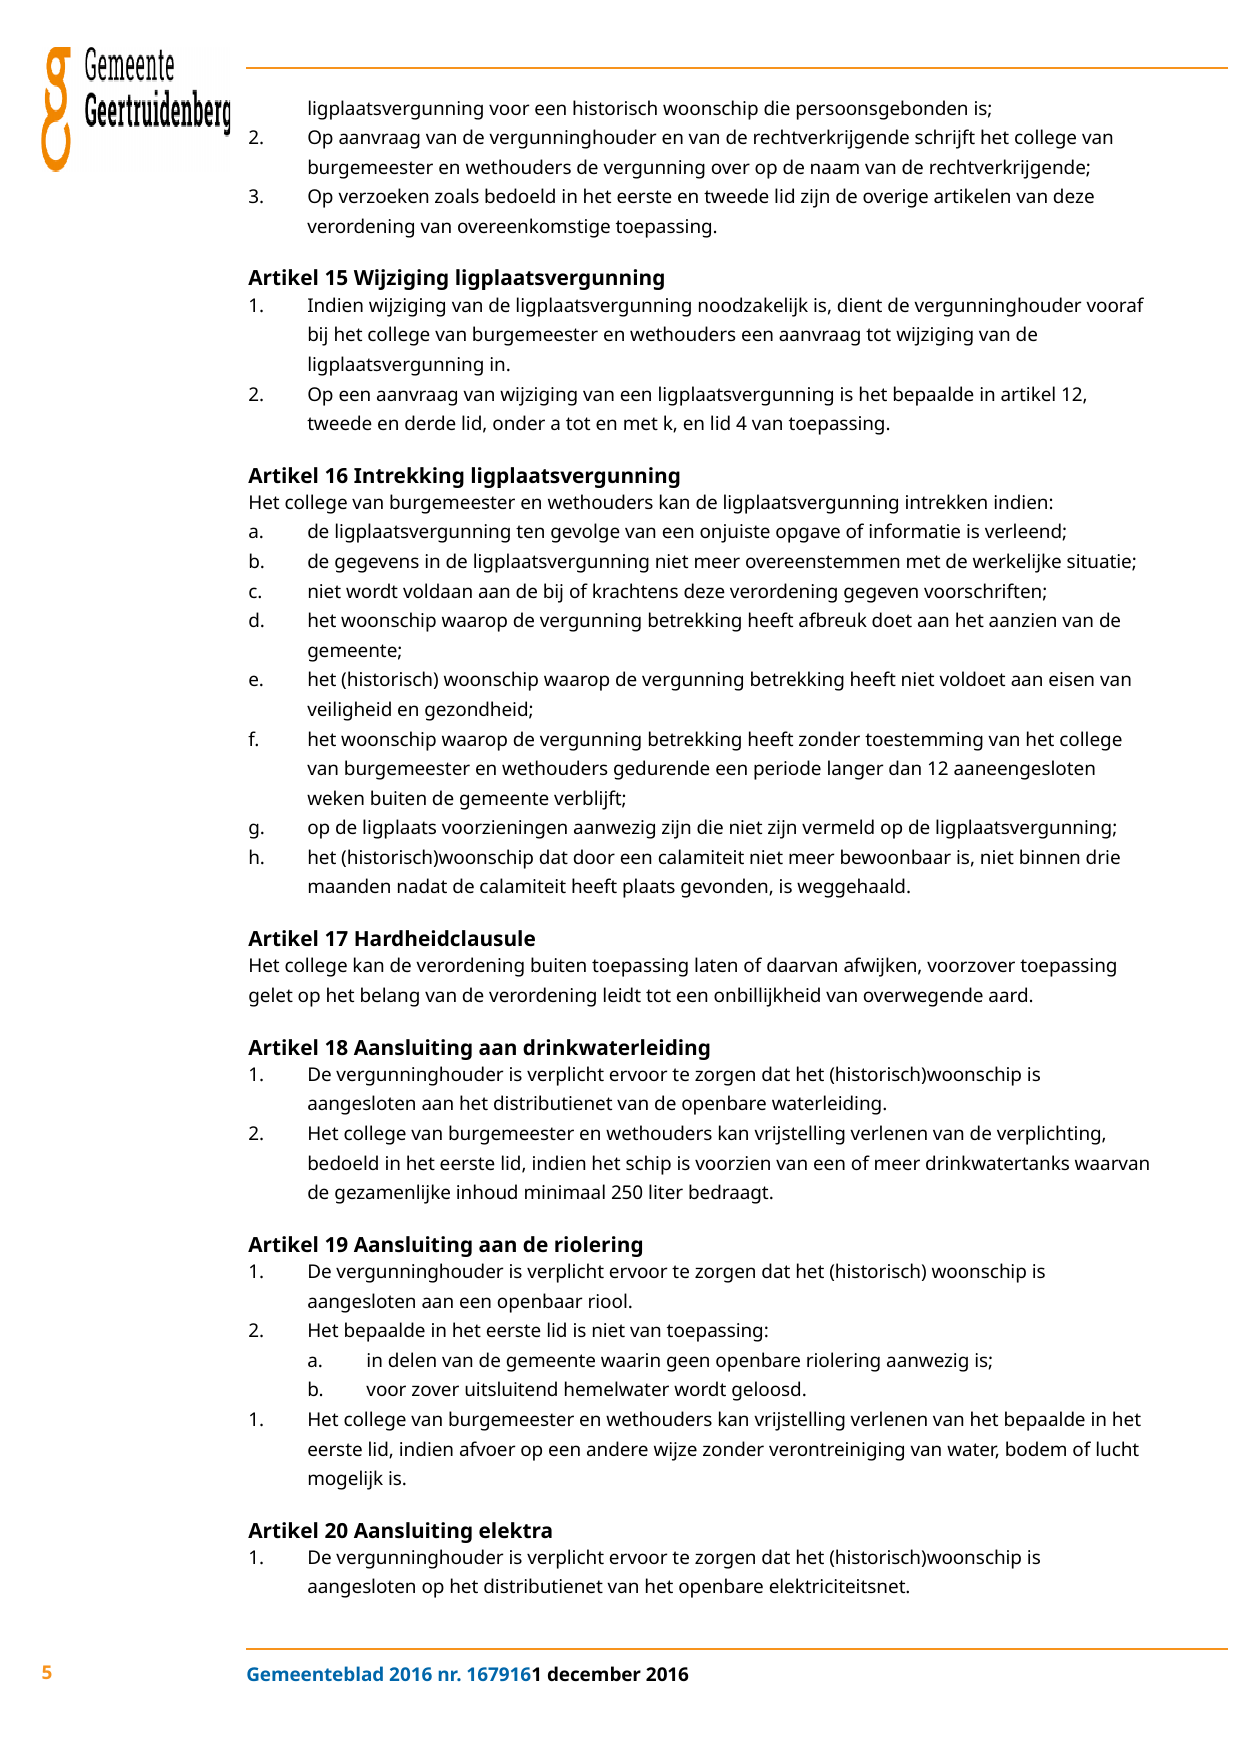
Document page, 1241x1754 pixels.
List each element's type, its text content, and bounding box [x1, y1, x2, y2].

list De vergunninghouder is verplicht ervoor te zorgen dat het (historisch) woonschip is aangesloten aan een openbaar riool. [248, 1258, 1152, 1313]
list voor zover uitsluitend hemelwater wordt geloosd. [307, 1377, 1152, 1402]
list niet wordt voldaan aan de bij of krachtens deze verordening gegeven voorschriften; [248, 578, 1152, 604]
list de ligplaatsvergunning ten gevolge van een onjuiste opgave of informatie is verleend; [248, 519, 1152, 544]
list Op verzoeken zoals bedoeld in het eerste en tweede lid zijn de overige artikelen van deze verordening van overeenkomstige toepassing. [248, 183, 1152, 239]
list het woonschip waarop de vergunning betrekking heeft zonder toestemming van het college van burgemeester en wethouders gedurende een periode langer dan 12 aaneengesloten weken buiten de gemeente verblijft; [248, 726, 1152, 811]
text Het college kan de verordening buiten toepassing laten of daarvan afwijken, voorzover toepassing gelet op het belang van de verordening leidt tot een onbillijkheid van overwegende aard. [248, 953, 1152, 1008]
picture [41, 47, 231, 172]
list Het college van burgemeester en wethouders kan vrijstelling verlenen van de verplichting, bedoeld in het eerste lid, indien het schip is voorzien van een of meer drinkwatertanks waarvan de gezamenlijke inhoud minimaal 250 liter bedraagt. [248, 1120, 1152, 1205]
list Op een aanvraag van wijziging van een ligplaatsvergunning is het bepaalde in artikel 12, tweede en derde lid, onder a tot en met k, en lid 4 van toepassing. [248, 381, 1152, 436]
text Artikel 15 Wijziging ligplaatsvergunning [248, 263, 1152, 292]
list het (historisch)woonschip dat door een calamiteit niet meer bewoonbaar is, niet binnen drie maanden nadat de calamiteit heeft plaats gevonden, is weggehaald. [248, 844, 1152, 899]
text Artikel 20 Aansluiting elektra [248, 1516, 1152, 1544]
list Het bepaalde in het eerste lid is niet van toepassing: [248, 1317, 1152, 1343]
list de gegevens in de ligplaatsvergunning niet meer overeenstemmen met de werkelijke situatie; [248, 548, 1152, 574]
list De vergunninghouder is verplicht ervoor te zorgen dat het (historisch)woonschip is aangesloten op het distributienet van het openbare elektriciteitsnet. [248, 1544, 1152, 1599]
text Artikel 17 Hardheidclausule [248, 924, 1152, 953]
text Het college van burgemeester en wethouders kan de ligplaatsvergunning intrekken indien: [248, 489, 1152, 515]
list Indien wijziging van de ligplaatsvergunning noodzakelijk is, dient de vergunninghouder vooraf bij het college van burgemeester en wethouders een aanvraag tot wijziging van de ligplaatsvergunning in. [248, 292, 1152, 377]
list het woonschip waarop de vergunning betrekking heeft afbreuk doet aan het aanzien van de gemeente; [248, 607, 1152, 663]
list in delen van de gemeente waarin geen openbare riolering aanwezig is; [307, 1347, 1152, 1373]
text Artikel 16 Intrekking ligplaatsvergunning [248, 461, 1152, 489]
list Het college van burgemeester en wethouders kan vrijstelling verlenen van het bepaalde in het eerste lid, indien afvoer op een andere wijze zonder verontreiniging van water, bodem of lucht mogelijk is. [248, 1406, 1152, 1491]
list Op aanvraag van de vergunninghouder en van de rechtverkrijgende schrijft het college van burgemeester en wethouders de vergunning over op de naam van de rechtverkrijgende; [248, 124, 1152, 180]
list ligplaatsvergunning voor een historisch woonschip die persoonsgebonden is; [248, 95, 1152, 121]
list op de ligplaats voorzieningen aanwezig zijn die niet zijn vermeld op de ligplaatsvergunning; [248, 814, 1152, 840]
text Artikel 18 Aansluiting aan drinkwaterleiding [248, 1033, 1152, 1061]
list het (historisch) woonschip waarop de vergunning betrekking heeft niet voldoet aan eisen van veiligheid en gezondheid; [248, 667, 1152, 722]
list De vergunninghouder is verplicht ervoor te zorgen dat het (historisch)woonschip is aangesloten aan het distributienet van de openbare waterleiding. [248, 1061, 1152, 1116]
text Artikel 19 Aansluiting aan de riolering [248, 1230, 1152, 1258]
